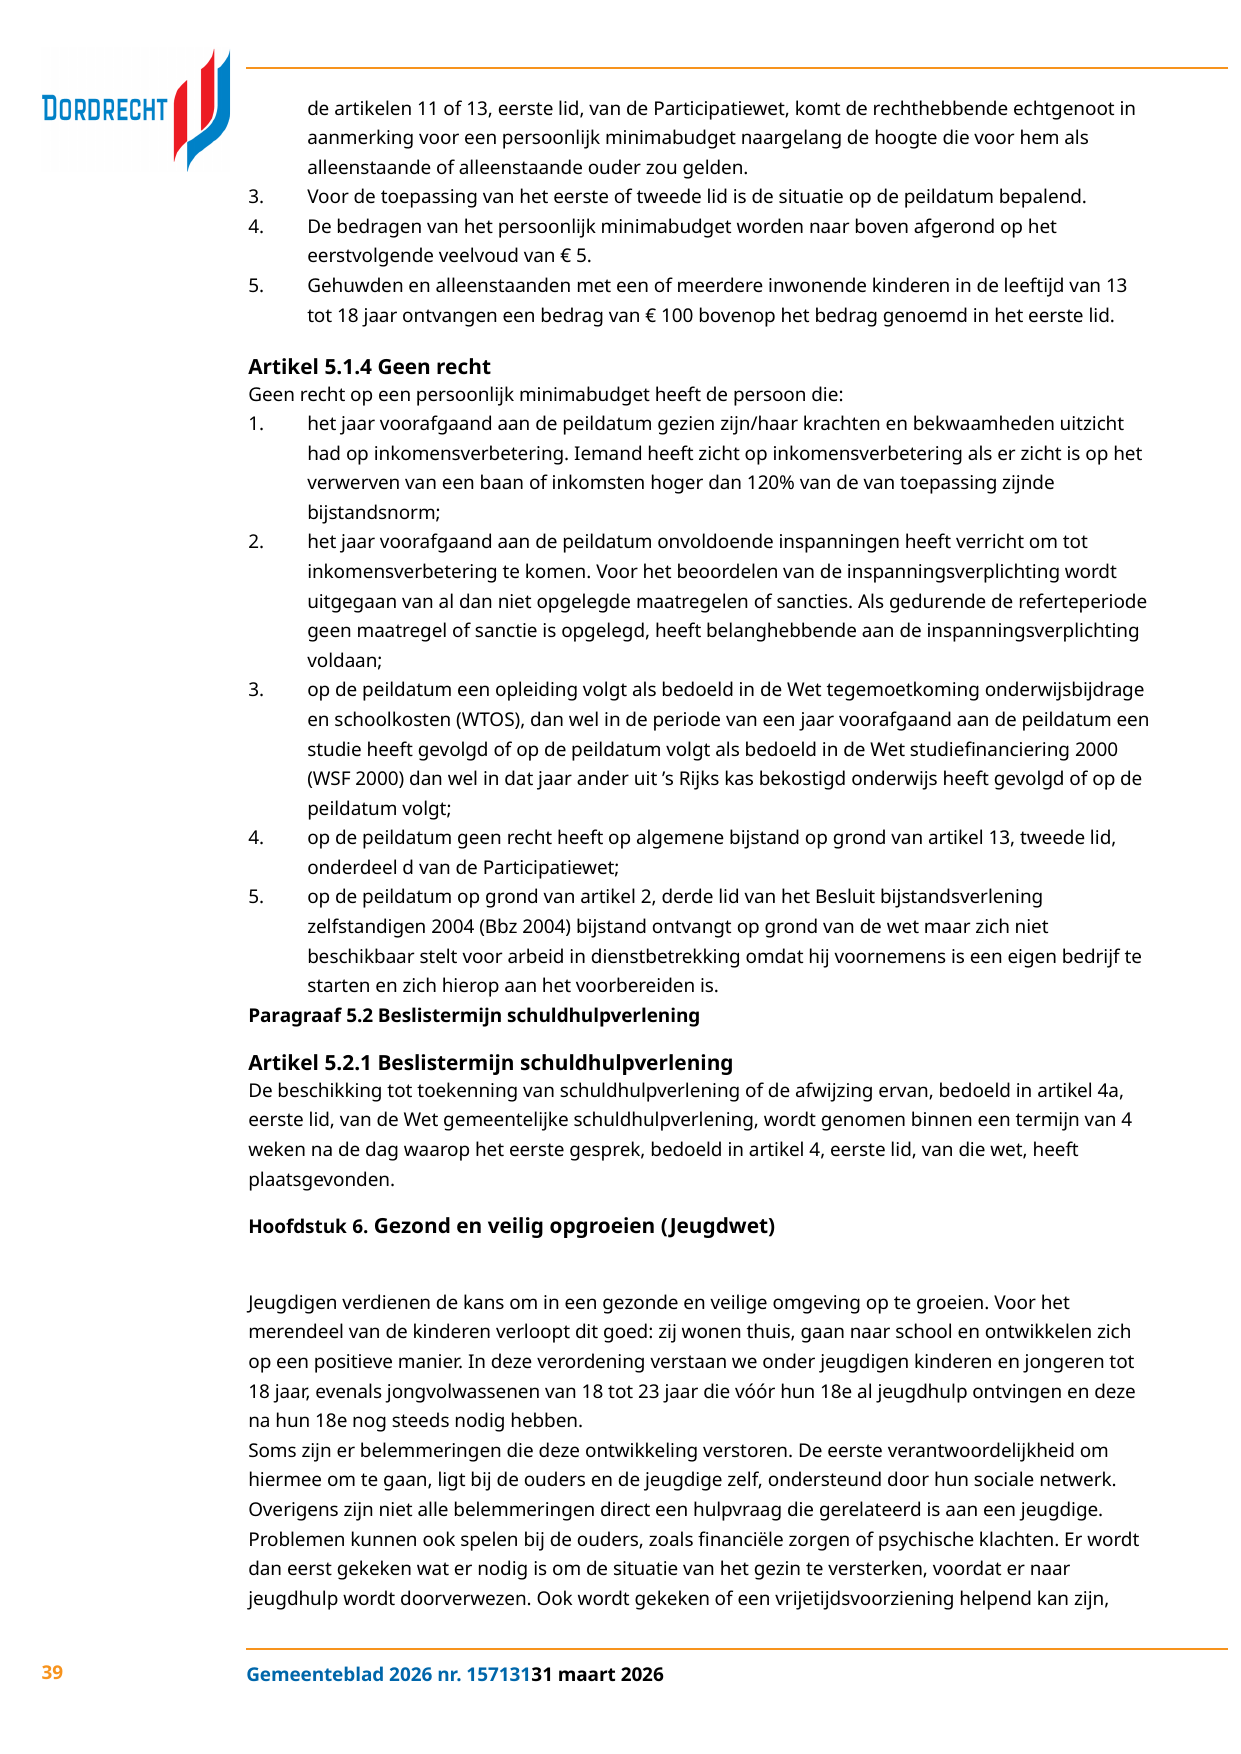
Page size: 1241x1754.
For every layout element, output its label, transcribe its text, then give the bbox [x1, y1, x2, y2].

list het jaar voorafgaand aan de peildatum gezien zijn/haar krachten en bekwaamheden uitzicht had op inkomensverbetering. Iemand heeft zicht op inkomensverbetering als er zicht is op het verwerven van een baan of inkomsten hoger dan 120% van de van toepassing zijnde bijstandsnorm; [248, 410, 1152, 525]
text Soms zijn er belemmeringen die deze ontwikkeling verstoren. De eerste verantwoordelijkheid om hiermee om te gaan, ligt bij de ouders en de jeugdige zelf, ondersteund door hun sociale netwerk. Overigens zijn niet alle belemmeringen direct een hulpvraag die gerelateerd is aan een jeugdige. Problemen kunnen ook spelen bij de ouders, zoals financiële zorgen of psychische klachten. Er wordt dan eerst gekeken wat er nodig is om de situatie van het gezin te versterken, voordat er naar jeugdhulp wordt doorverwezen. Ook wordt gekeken of een vrijetijdsvoorziening helpend kan zijn, [248, 1437, 1152, 1611]
picture [41, 47, 231, 172]
text Hoofdstuk 6. Gezond en veilig opgroeien (Jeugdwet) [248, 1211, 1152, 1240]
list Gehuwden en alleenstaanden met een of meerdere inwonende kinderen in de leeftijd van 13 tot 18 jaar ontvangen een bedrag van € 100 bovenop het bedrag genoemd in het eerste lid. [248, 272, 1152, 328]
list op de peildatum geen recht heeft op algemene bijstand op grond van artikel 13, tweede lid, onderdeel d van de Participatiewet; [248, 824, 1152, 880]
text Jeugdigen verdienen de kans om in een gezonde en veilige omgeving op te groeien. Voor het merendeel van de kinderen verloopt dit goed: zij wonen thuis, gaan naar school en ontwikkelen zich op een positieve manier. In deze verordening verstaan we onder jeugdigen kinderen en jongeren tot 18 jaar, evenals jongvolwassenen van 18 tot 23 jaar die vóór hun 18e al jeugdhulp ontvingen en deze na hun 18e nog steeds nodig hebben. [248, 1289, 1152, 1433]
text De beschikking tot toekenning van schuldhulpverlening of de afwijzing ervan, bedoeld in artikel 4a, eerste lid, van de Wet gemeentelijke schuldhulpverlening, wordt genomen binnen een termijn van 4 weken na de dag waarop het eerste gesprek, bedoeld in artikel 4, eerste lid, van die wet, heeft plaatsgevonden. [248, 1077, 1152, 1191]
text Geen recht op een persoonlijk minimabudget heeft de persoon die: [248, 381, 1152, 406]
text Artikel 5.2.1 Beslistermijn schuldhulpverlening [248, 1048, 1152, 1077]
list de artikelen 11 of 13, eerste lid, van de Participatiewet, komt de rechthebbende echtgenoot in aanmerking voor een persoonlijk minimabudget naargelang de hoogte die voor hem als alleenstaande of alleenstaande ouder zou gelden. [248, 95, 1152, 180]
list op de peildatum op grond van artikel 2, derde lid van het Besluit bijstandsverlening zelfstandigen 2004 (Bbz 2004) bijstand ontvangt op grond van de wet maar zich niet beschikbaar stelt voor arbeid in dienstbetrekking omdat hij voornemens is een eigen bedrijf te starten en zich hierop aan het voorbereiden is. [248, 884, 1152, 998]
list het jaar voorafgaand aan de peildatum onvoldoende inspanningen heeft verricht om tot inkomensverbetering te komen. Voor het beoordelen van de inspanningsverplichting wordt uitgegaan van al dan niet opgelegde maatregelen of sancties. Als gedurende de referteperiode geen maatregel of sanctie is opgelegd, heeft belanghebbende aan de inspanningsverplichting voldaan; [248, 529, 1152, 673]
list Voor de toepassing van het eerste of tweede lid is de situatie op de peildatum bepalend. [248, 183, 1152, 209]
list op de peildatum een opleiding volgt als bedoeld in de Wet tegemoetkoming onderwijsbijdrage en schoolkosten (WTOS), dan wel in de periode van een jaar voorafgaand aan de peildatum een studie heeft gevolgd of op de peildatum volgt als bedoeld in de Wet studiefinanciering 2000 (WSF 2000) dan wel in dat jaar ander uit ’s Rijks kas bekostigd onderwijs heeft gevolgd of op de peildatum volgt; [248, 677, 1152, 821]
text Paragraaf 5.2 Beslistermijn schuldhulpverlening [248, 1002, 1152, 1028]
text Artikel 5.1.4 Geen recht [248, 352, 1152, 381]
list De bedragen van het persoonlijk minimabudget worden naar boven afgerond op het eerstvolgende veelvoud van € 5. [248, 213, 1152, 268]
